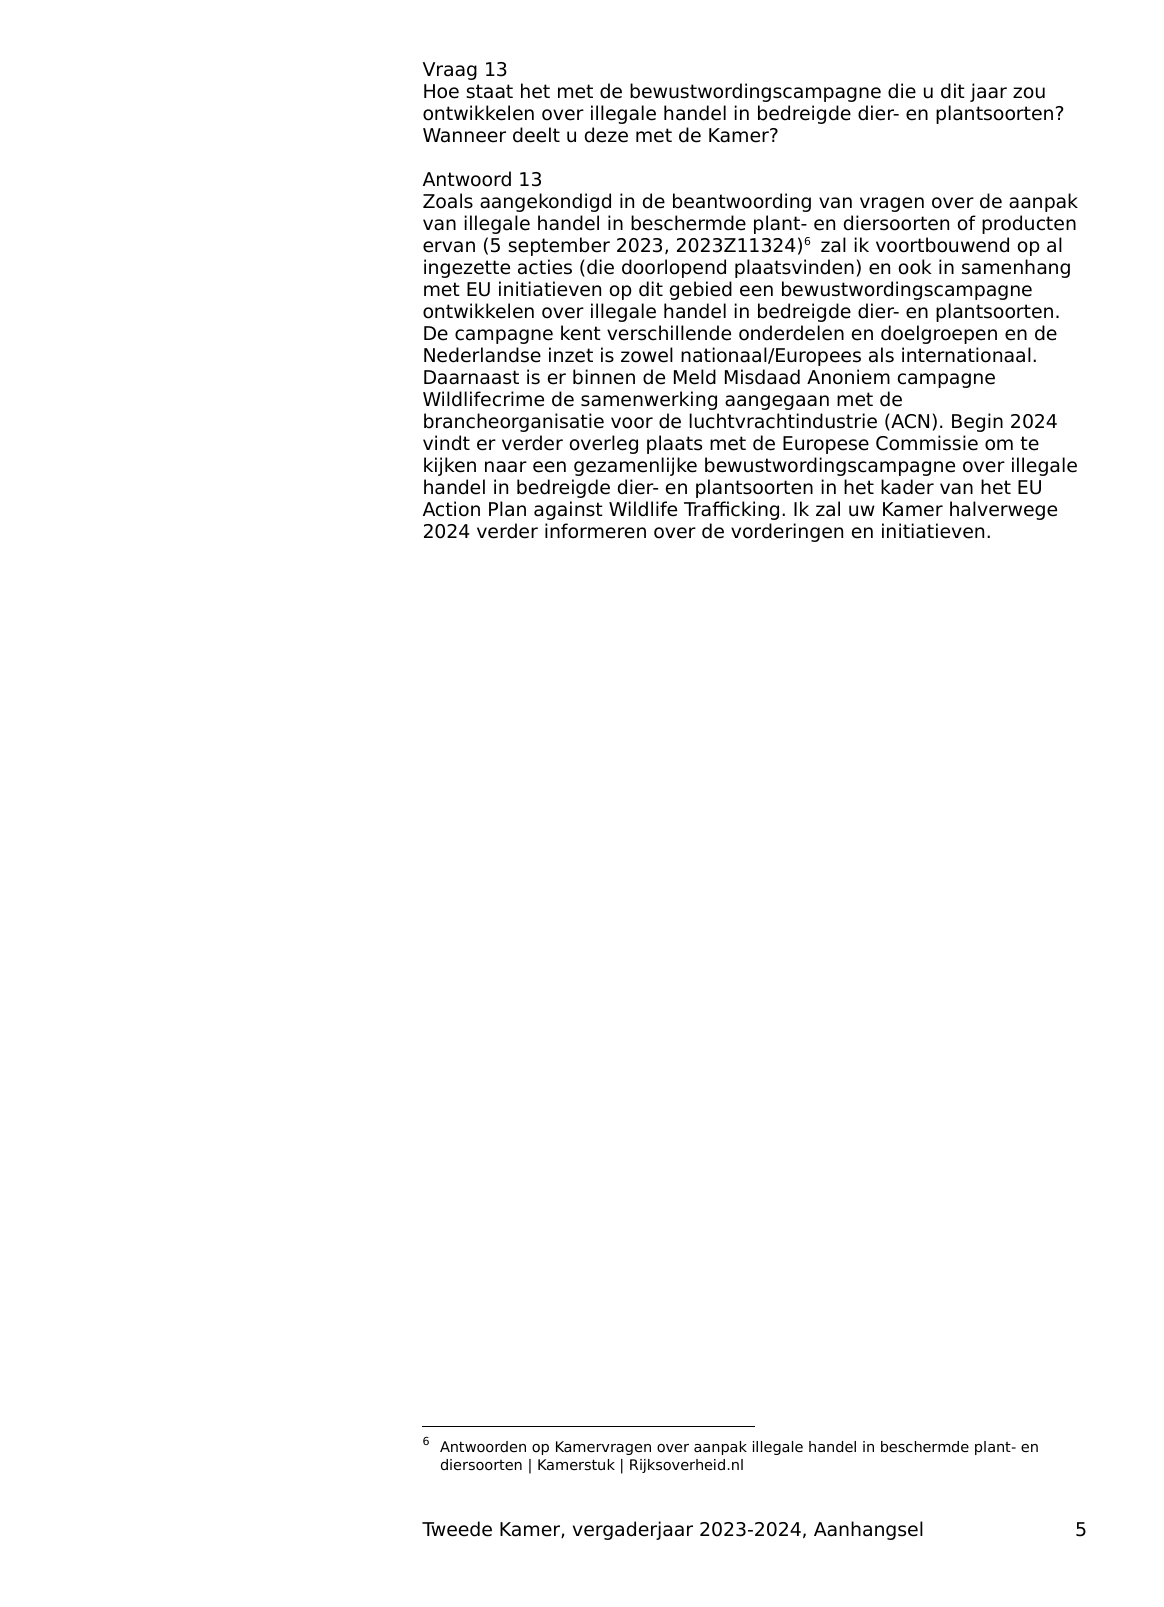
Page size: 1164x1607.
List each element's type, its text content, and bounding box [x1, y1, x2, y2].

text Hoe staat het met de bewustwordingscampagne die u dit jaar zou ontwikkelen over illegale handel in bedreigde dier- en plantsoorten? Wanneer deelt u deze met de Kamer? [422, 81, 1087, 147]
text Zoals aangekondigd in de beantwoording van vragen over de aanpak van illegale handel in beschermde plant- en diersoorten of producten ervan (5 september 2023, 2023Z11324) zal ik voortbouwend op al ingezette acties (die doorlopend plaatsvinden) en ook in samenhang met EU initiatieven op dit gebied een bewustwordingscampagne ontwikkelen over illegale handel in bedreigde dier- en plantsoorten. [422, 191, 1087, 323]
text De campagne kent verschillende onderdelen en doelgroepen en de Nederlandse inzet is zowel nationaal/Europees als internationaal. Daarnaast is er binnen de Meld Misdaad Anoniem campagne Wildlifecrime de samenwerking aangegaan met de brancheorganisatie voor de luchtvrachtindustrie (ACN). Begin 2024 vindt er verder overleg plaats met de Europese Commissie om te kijken naar een gezamenlijke bewustwordingscampagne over illegale handel in bedreigde dier- en plantsoorten in het kader van het EU Action Plan against Wildlife Trafficking. Ik zal uw Kamer halverwege 2024 verder informeren over de vorderingen en initiatieven. [422, 323, 1087, 543]
text Antwoord 13 [422, 169, 1087, 191]
text Antwoorden op Kamervragen over aanpak illegale handel in beschermde plant- en diersoorten | Kamerstuk | Rijksoverheid.nl [422, 1435, 1087, 1474]
text Vraag 13 [422, 59, 1087, 81]
